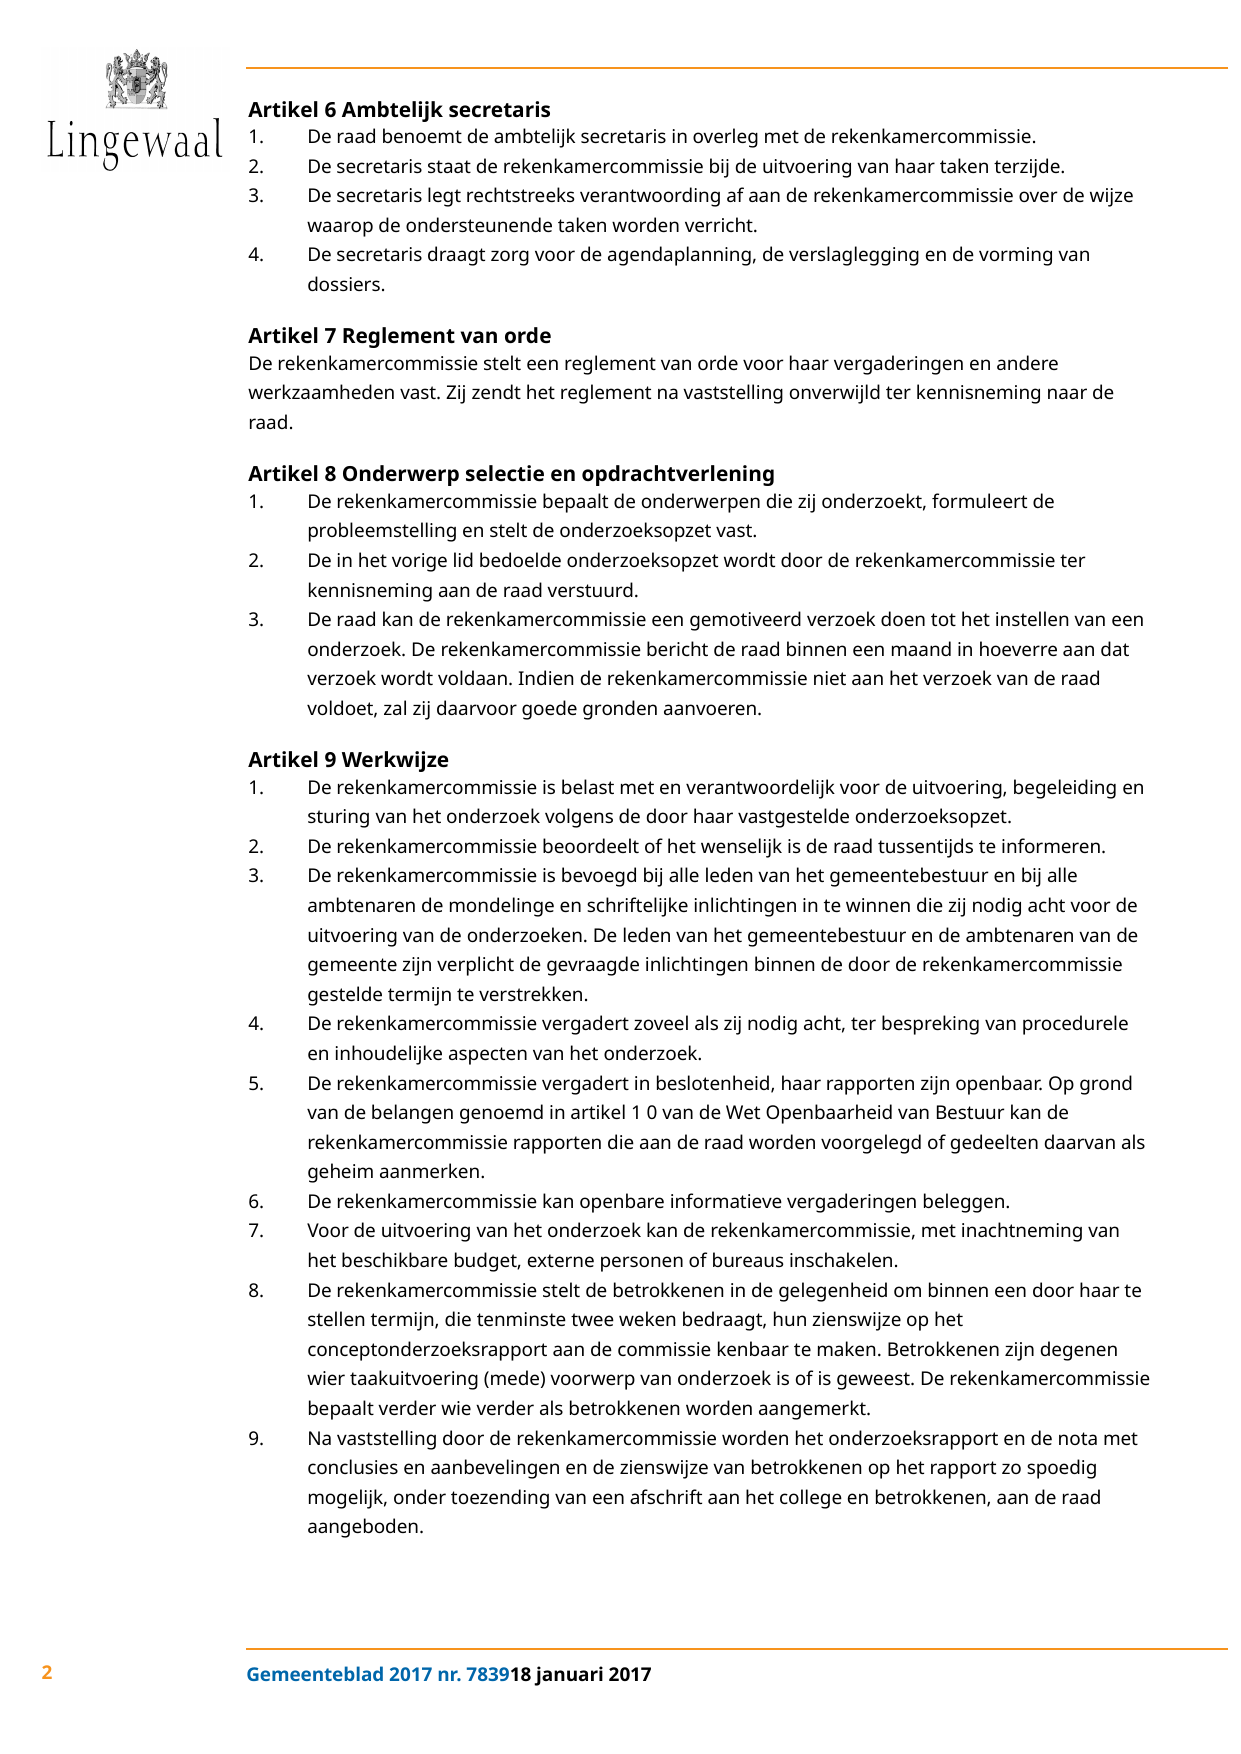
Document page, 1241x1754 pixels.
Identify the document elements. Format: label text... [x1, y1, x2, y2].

list De rekenkamercommissie vergadert zoveel als zij nodig acht, ter bespreking van procedurele en inhoudelijke aspecten van het onderzoek. [248, 1011, 1152, 1066]
list De raad benoemt de ambtelijk secretaris in overleg met de rekenkamercommissie. [248, 123, 1152, 149]
list De secretaris draagt zorg voor de agendaplanning, de verslaglegging en de vorming van dossiers. [248, 242, 1152, 297]
list De rekenkamercommissie is belast met en verantwoordelijk voor de uitvoering, begeleiding en sturing van het onderzoek volgens de door haar vastgestelde onderzoeksopzet. [248, 774, 1152, 829]
list De rekenkamercommissie bepaalt de onderwerpen die zij onderzoekt, formuleert de probleemstelling en stelt de onderzoeksopzet vast. [248, 488, 1152, 543]
list De rekenkamercommissie vergadert in beslotenheid, haar rapporten zijn openbaar. Op grond van de belangen genoemd in artikel 1 0 van de Wet Openbaarheid van Bestuur kan de rekenkamercommissie rapporten die aan de raad worden voorgelegd of gedeelten daarvan als geheim aanmerken. [248, 1070, 1152, 1184]
list De rekenkamercommissie is bevoegd bij alle leden van het gemeentebestuur en bij alle ambtenaren de mondelinge en schriftelijke inlichtingen in te winnen die zij nodig acht voor de uitvoering van de onderzoeken. De leden van het gemeentebestuur en de ambtenaren van de gemeente zijn verplicht de gevraagde inlichtingen binnen de door de rekenkamercommissie gestelde termijn te verstrekken. [248, 863, 1152, 1007]
list Voor de uitvoering van het onderzoek kan de rekenkamercommissie, met inachtneming van het beschikbare budget, externe personen of bureaus inschakelen. [248, 1218, 1152, 1273]
list De rekenkamercommissie beoordeelt of het wenselijk is de raad tussentijds te informeren. [248, 833, 1152, 859]
text Artikel 8 Onderwerp selectie en opdrachtverlening [248, 459, 1152, 488]
text Artikel 6 Ambtelijk secretaris [248, 95, 1152, 123]
list De secretaris legt rechtstreeks verantwoording af aan de rekenkamercommissie over de wijze waarop de ondersteunende taken worden verricht. [248, 182, 1152, 238]
list De rekenkamercommissie stelt de betrokkenen in de gelegenheid om binnen een door haar te stellen termijn, die tenminste twee weken bedraagt, hun zienswijze op het conceptonderzoeksrapport aan de commissie kenbaar te maken. Betrokkenen zijn degenen wier taakuitvoering (mede) voorwerp van onderzoek is of is geweest. De rekenkamercommissie bepaalt verder wie verder als betrokkenen worden aangemerkt. [248, 1277, 1152, 1421]
picture [41, 47, 231, 172]
list De secretaris staat de rekenkamercommissie bij de uitvoering van haar taken terzijde. [248, 153, 1152, 178]
list Na vaststelling door de rekenkamercommissie worden het onderzoeksrapport en de nota met conclusies en aanbevelingen en de zienswijze van betrokkenen op het rapport zo spoedig mogelijk, onder toezending van een afschrift aan het college en betrokkenen, aan de raad aangeboden. [248, 1425, 1152, 1539]
text De rekenkamercommissie stelt een reglement van orde voor haar vergaderingen en andere werkzaamheden vast. Zij zendt het reglement na vaststelling onverwijld ter kennisneming naar de raad. [248, 350, 1152, 435]
text Artikel 7 Reglement van orde [248, 322, 1152, 350]
list De in het vorige lid bedoelde onderzoeksopzet wordt door de rekenkamercommissie ter kennisneming aan de raad verstuurd. [248, 547, 1152, 602]
text Artikel 9 Werkwijze [248, 746, 1152, 774]
list De raad kan de rekenkamercommissie een gemotiveerd verzoek doen tot het instellen van een onderzoek. De rekenkamercommissie bericht de raad binnen een maand in hoeverre aan dat verzoek wordt voldaan. Indien de rekenkamercommissie niet aan het verzoek van de raad voldoet, zal zij daarvoor goede gronden aanvoeren. [248, 606, 1152, 721]
list De rekenkamercommissie kan openbare informatieve vergaderingen beleggen. [248, 1188, 1152, 1214]
